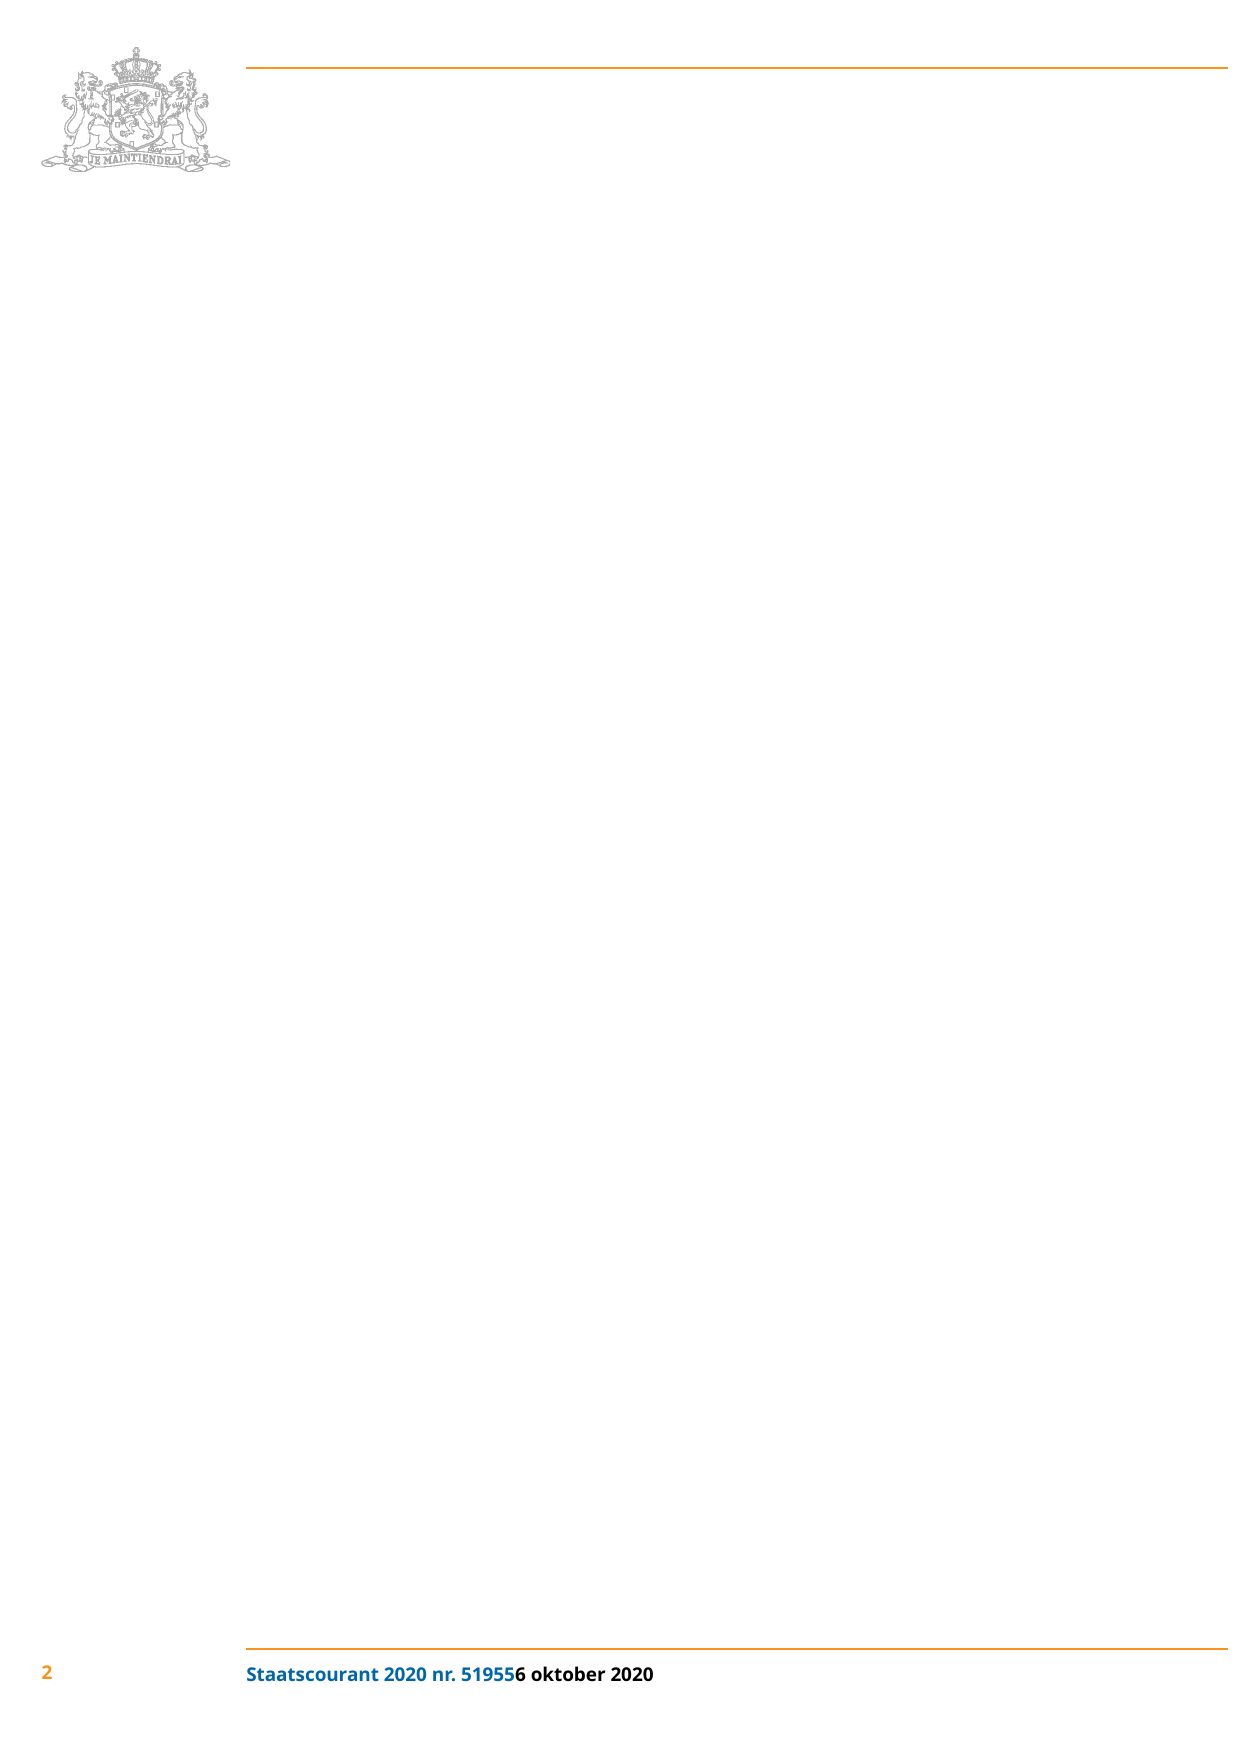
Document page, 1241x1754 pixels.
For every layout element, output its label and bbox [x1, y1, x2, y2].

picture [41, 47, 231, 172]
